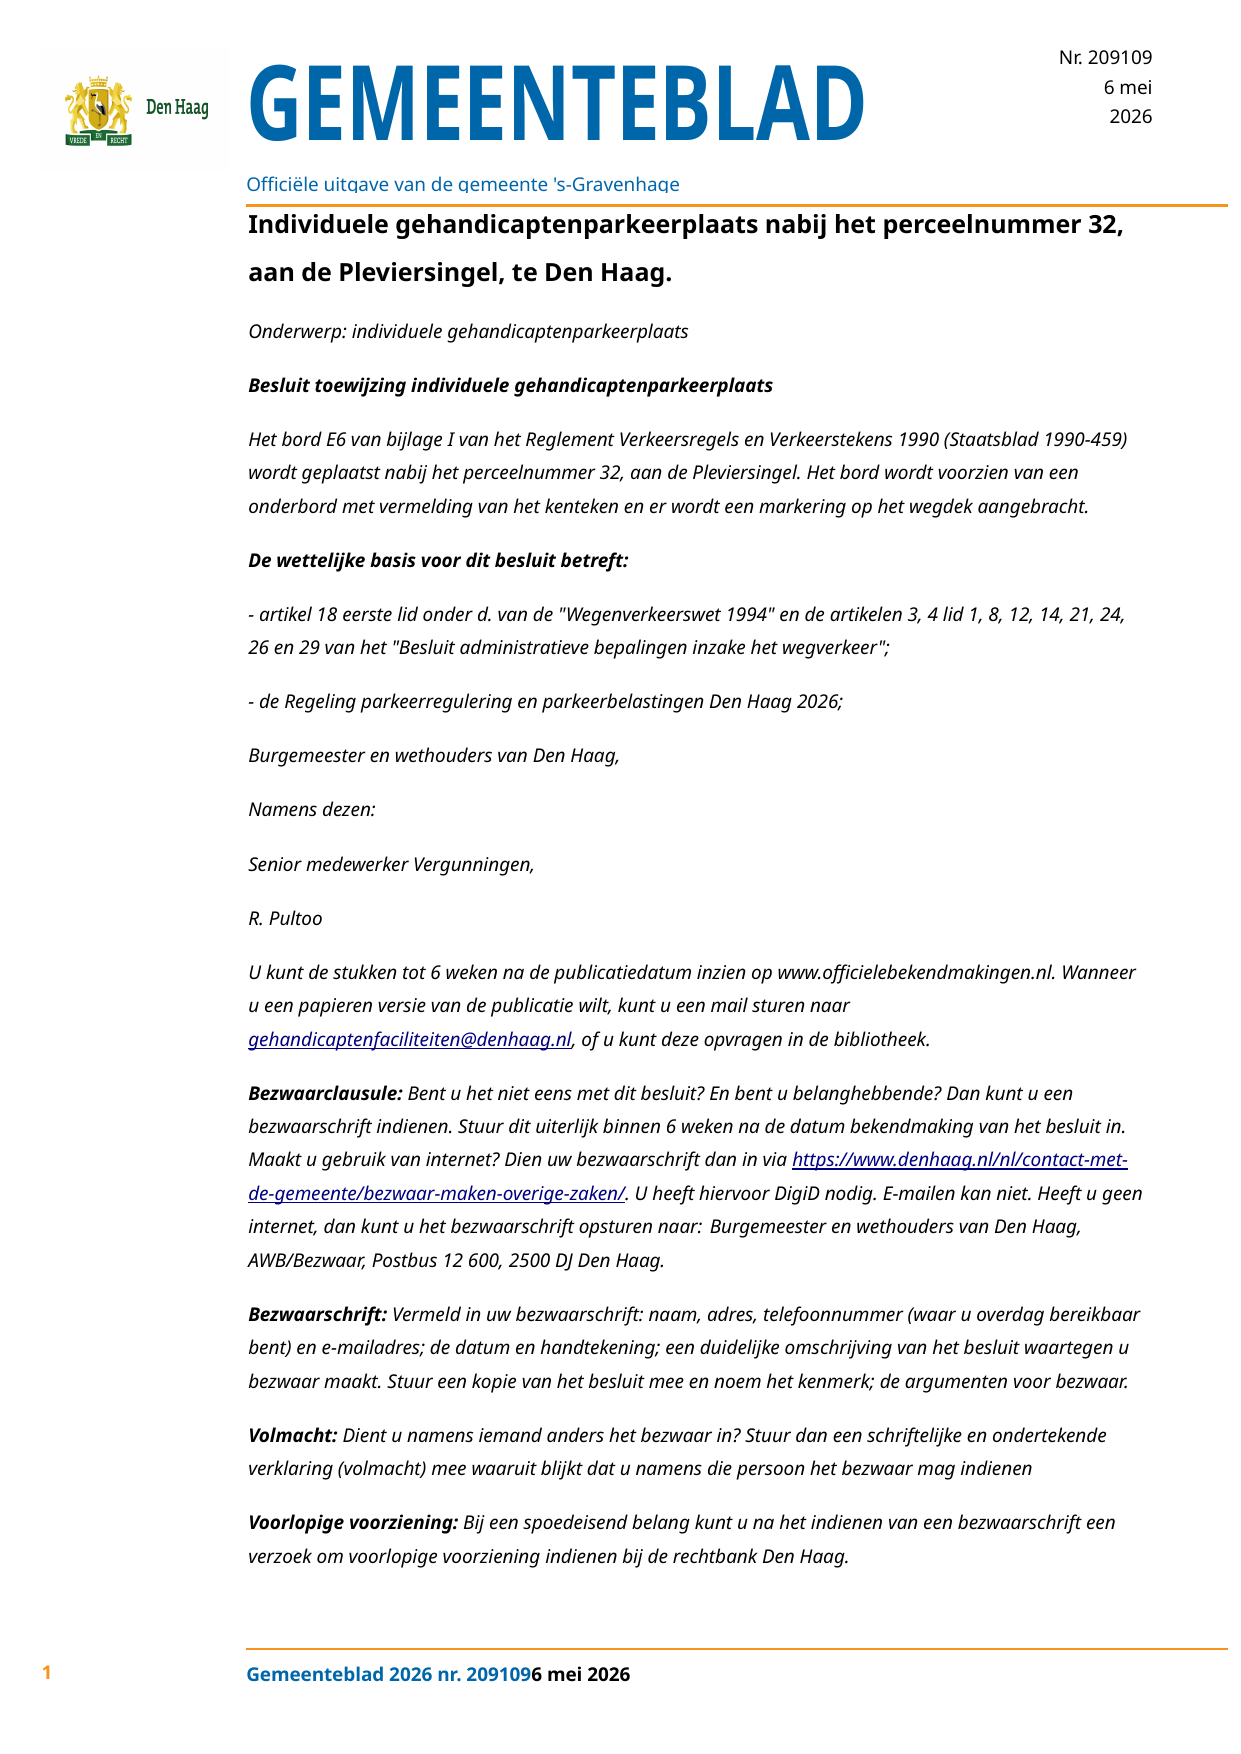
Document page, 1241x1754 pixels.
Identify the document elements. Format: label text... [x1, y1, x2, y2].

picture [41, 47, 231, 172]
text Onderwerp: individuele gehandicaptenparkeerplaats [248, 318, 1152, 344]
text De wettelijke basis voor dit besluit betreft: [248, 547, 1152, 573]
text R. Pultoo [248, 905, 1152, 931]
text Het bord E6 van bijlage I van het Reglement Verkeersregels en Verkeerstekens 1990 (Staatsblad 1990-459) wordt geplaatst nabij het perceelnummer 32, aan de Pleviersingel. Het bord wordt voorzien van een onderbord met vermelding van het kenteken en er wordt een markering op het wegdek aangebracht. [248, 426, 1152, 519]
text Senior medewerker Vergunningen, [248, 851, 1152, 876]
text U kunt de stukken tot 6 weken na de publicatiedatum inzien op www.officielebekendmakingen.nl. Wanneer u een papieren versie van de publicatie wilt, kunt u een mail sturen naar gehandicaptenfaciliteiten@denhaag.nl, of u kunt deze opvragen in de bibliotheek. [248, 959, 1152, 1051]
text Burgemeester en wethouders van Den Haag, [248, 743, 1152, 768]
text Bezwaarschrift: Vermeld in uw bezwaarschrift: naam, adres, telefoonnummer (waar u overdag bereikbaar bent) en e-mailadres; de datum en handtekening; een duidelijke omschrijving van het besluit waartegen u bezwaar maakt. Stuur een kopie van het besluit mee en noem het kenmerk; de argumenten voor bezwaar. [248, 1301, 1152, 1394]
text - artikel 18 eerste lid onder d. van de "Wegenverkeerswet 1994" en de artikelen 3, 4 lid 1, 8, 12, 14, 21, 24, 26 en 29 van het "Besluit administratieve bepalingen inzake het wegverkeer"; [248, 601, 1152, 660]
text - de Regeling parkeerregulering en parkeerbelastingen Den Haag 2026; [248, 688, 1152, 714]
text Bezwaarclausule: Bent u het niet eens met dit besluit? En bent u belanghebbende? Dan kunt u een bezwaarschrift indienen. Stuur dit uiterlijk binnen 6 weken na de datum bekendmaking van het besluit in. Maakt u gebruik van internet? Dien uw bezwaarschrift dan in via https://www.denhaag.nl/nl/contact-met-de-gemeente/bezwaar-maken-overige-zaken/. U heeft hiervoor DigiD nodig. E-mailen kan niet. Heeft u geen internet, dan kunt u het bezwaarschrift opsturen naar: Burgemeester en wethouders van Den Haag, AWB/Bezwaar, Postbus 12 600, 2500 DJ Den Haag. [248, 1080, 1152, 1273]
text Voorlopige voorziening: Bij een spoedeisend belang kunt u na het indienen van een bezwaarschrift een verzoek om voorlopige voorziening indienen bij de rechtbank Den Haag. [248, 1509, 1152, 1569]
text Individuele gehandicaptenparkeerplaats nabij het perceelnummer 32, aan de Pleviersingel, te Den Haag. [248, 207, 1152, 288]
text Namens dezen: [248, 797, 1152, 822]
text Volmacht: Dient u namens iemand anders het bezwaar in? Stuur dan een schriftelijke en ondertekende verklaring (volmacht) mee waaruit blijkt dat u namens die persoon het bezwaar mag indienen [248, 1422, 1152, 1481]
text Besluit toewijzing individuele gehandicaptenparkeerplaats [248, 372, 1152, 398]
